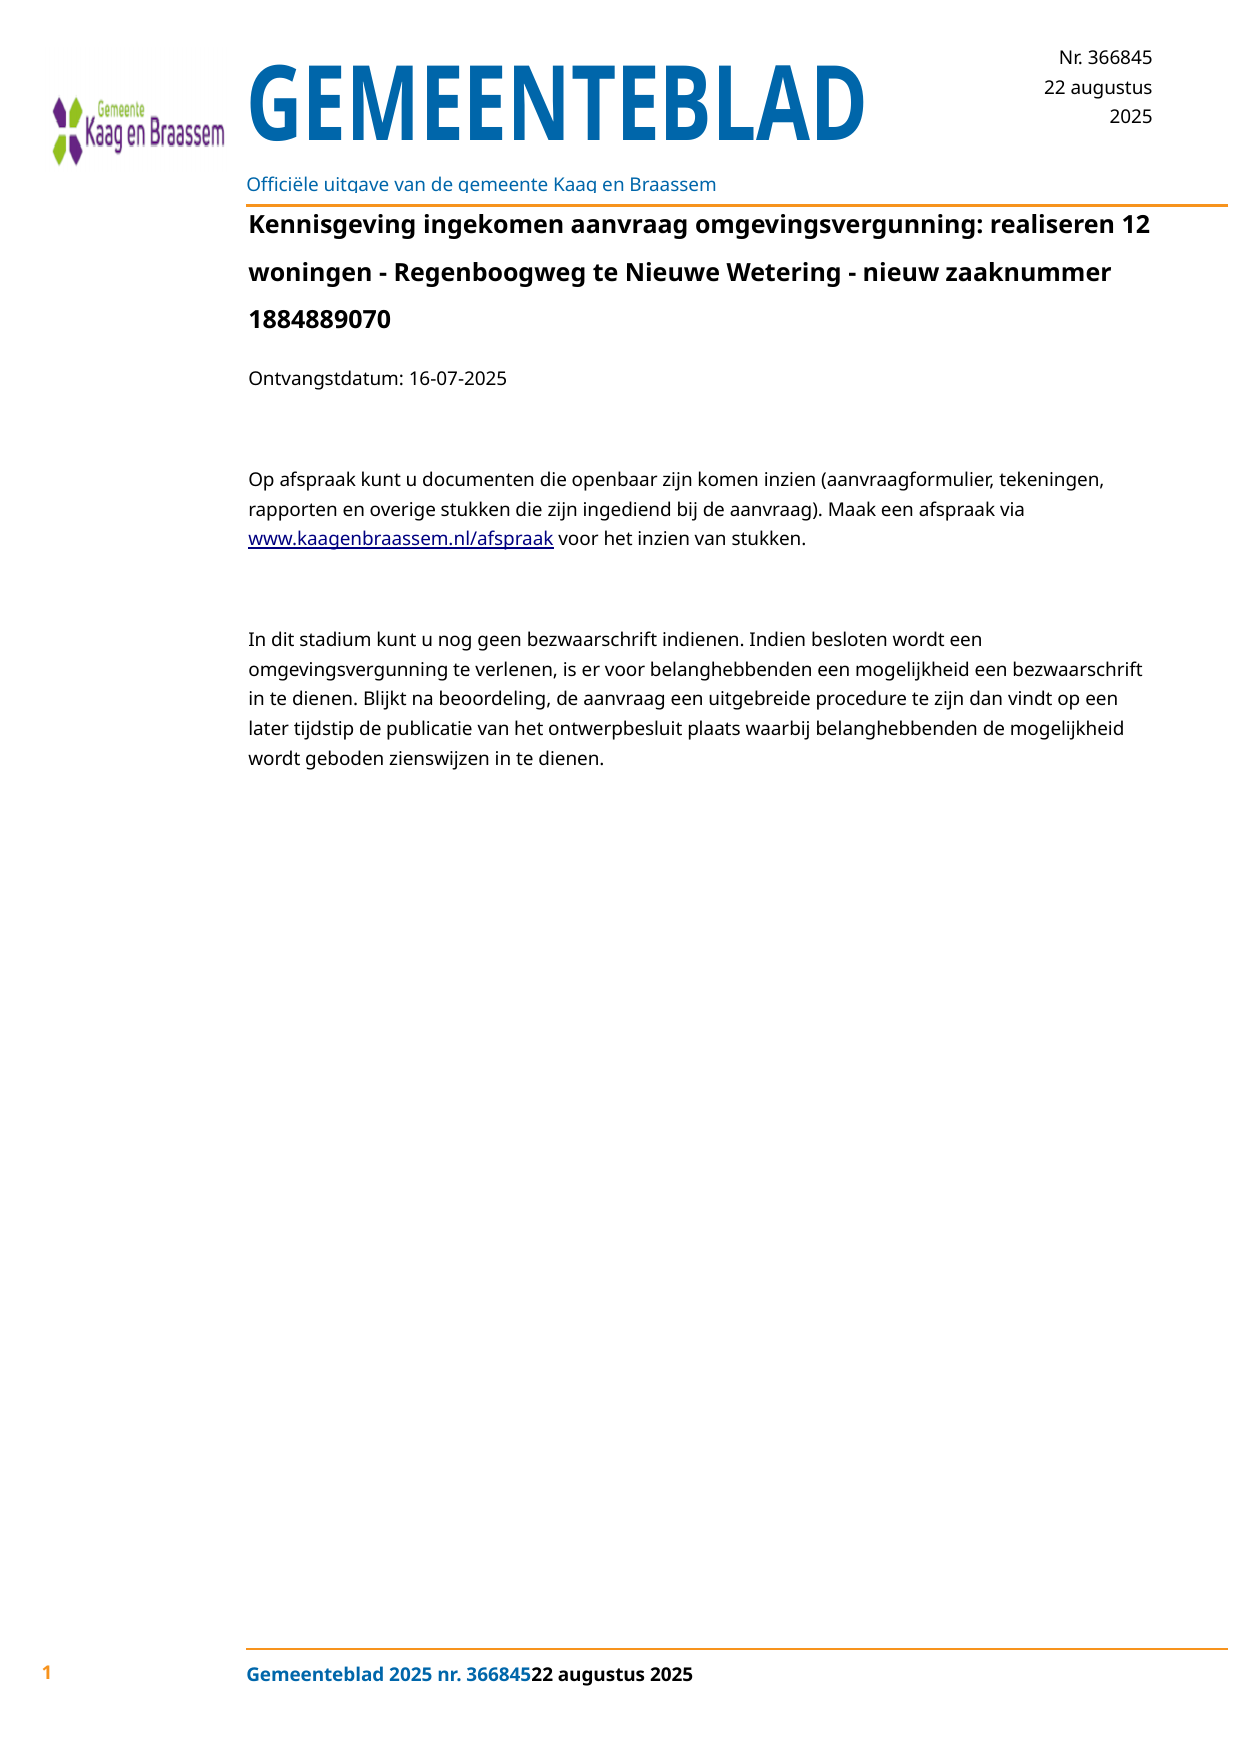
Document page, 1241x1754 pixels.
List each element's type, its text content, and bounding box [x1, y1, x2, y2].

picture [41, 47, 231, 172]
text Ontvangstdatum: 16-07-2025 [248, 366, 1152, 391]
text Kennisgeving ingekomen aanvraag omgevingsvergunning: realiseren 12 woningen - Regenboogweg te Nieuwe Wetering - nieuw zaaknummer 1884889070 [248, 207, 1152, 336]
text Op afspraak kunt u documenten die openbaar zijn komen inzien (aanvraagformulier, tekeningen, rapporten en overige stukken die zijn ingediend bij de aanvraag). Maak een afspraak via www.kaagenbraassem.nl/afspraak voor het inzien van stukken. [248, 466, 1152, 551]
text In dit stadium kunt u nog geen bezwaarschrift indienen. Indien besloten wordt een omgevingsvergunning te verlenen, is er voor belanghebbenden een mogelijkheid een bezwaarschrift in te dienen. Blijkt na beoordeling, de aanvraag een uitgebreide procedure te zijn dan vindt op een later tijdstip de publicatie van het ontwerpbesluit plaats waarbij belanghebbenden de mogelijkheid wordt geboden zienswijzen in te dienen. [248, 626, 1152, 770]
